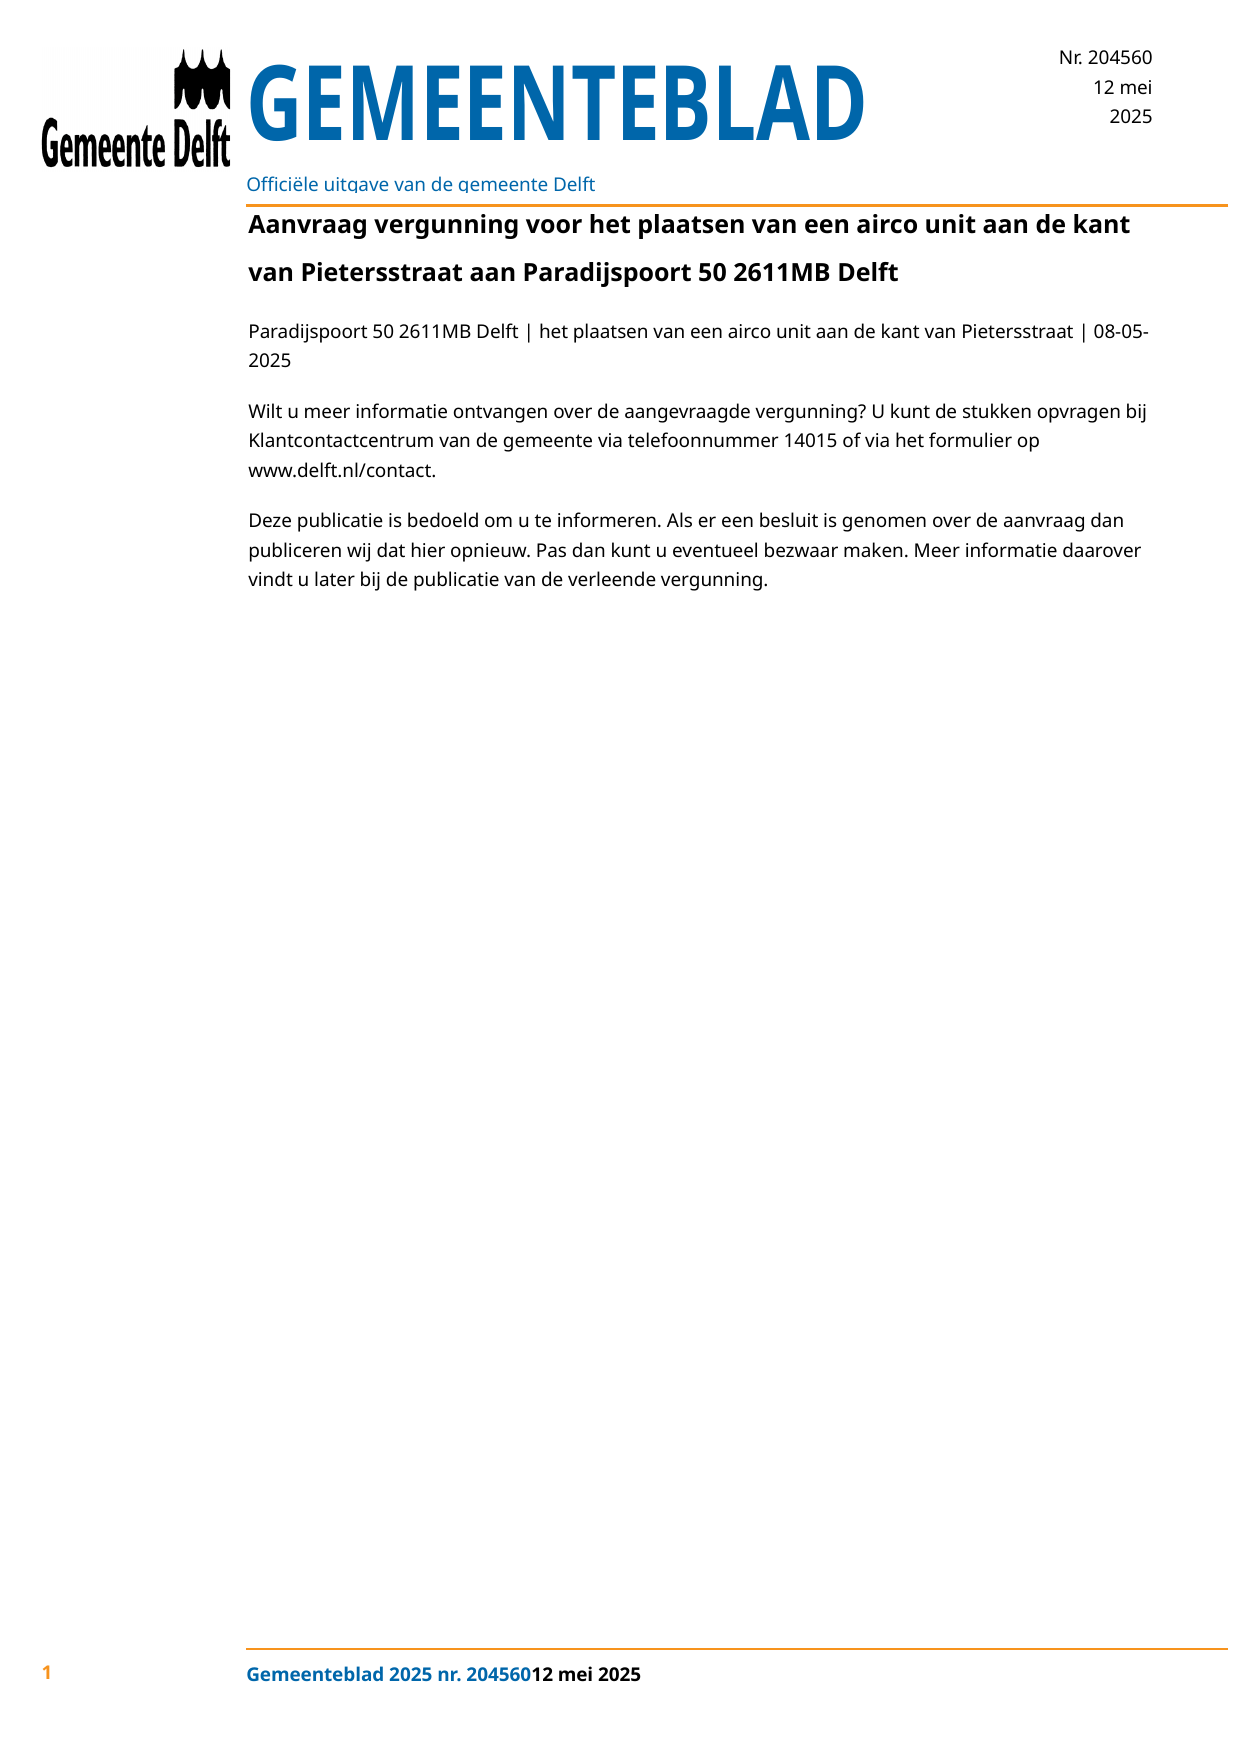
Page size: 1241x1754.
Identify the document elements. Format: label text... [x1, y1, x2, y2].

text Deze publicatie is bedoeld om u te informeren. Als er een besluit is genomen over de aanvraag dan publiceren wij dat hier opnieuw. Pas dan kunt u eventueel bezwaar maken. Meer informatie daarover vindt u later bij de publicatie van de verleende vergunning. [248, 507, 1152, 592]
picture [41, 47, 231, 172]
text Aanvraag vergunning voor het plaatsen van een airco unit aan de kant van Pietersstraat aan Paradijspoort 50 2611MB Delft [248, 207, 1152, 288]
text Wilt u meer informatie ontvangen over de aangevraagde vergunning? U kunt de stukken opvragen bij Klantcontactcentrum van de gemeente via telefoonnummer 14015 of via het formulier op www.delft.nl/contact. [248, 398, 1152, 483]
text Paradijspoort 50 2611MB Delft | het plaatsen van een airco unit aan de kant van Pietersstraat | 08-05-2025 [248, 318, 1152, 373]
